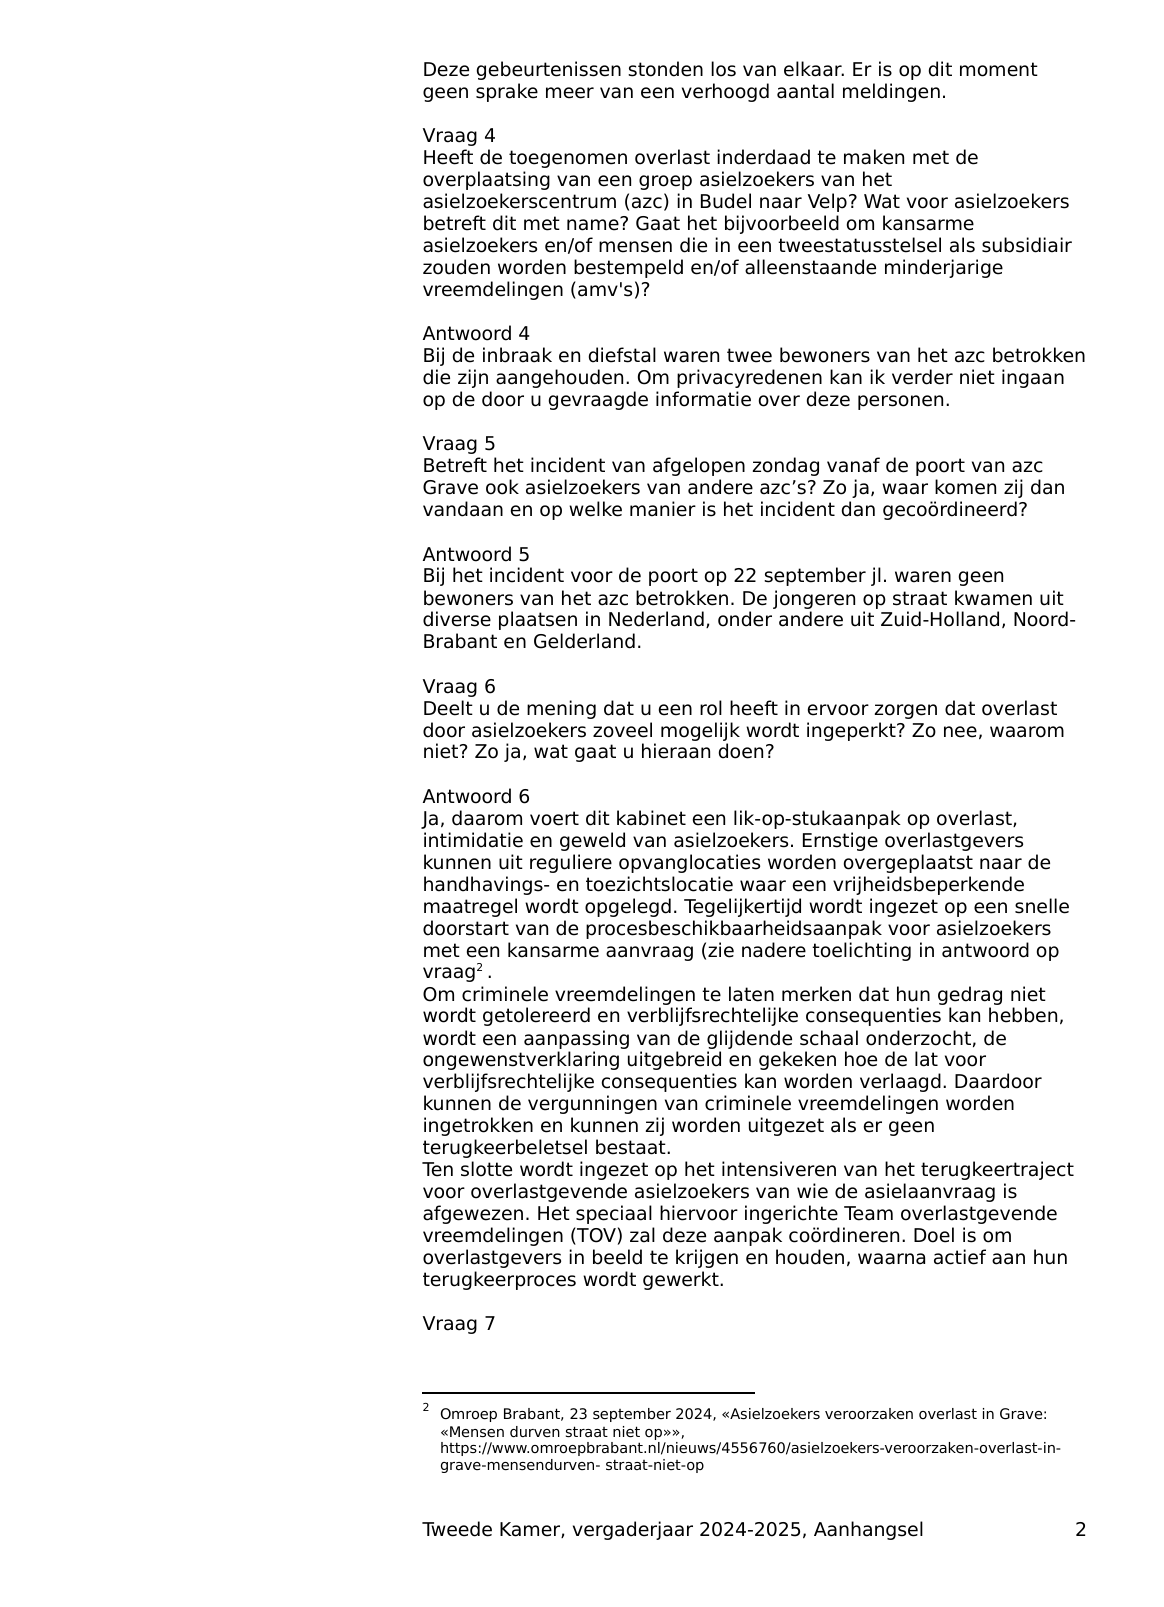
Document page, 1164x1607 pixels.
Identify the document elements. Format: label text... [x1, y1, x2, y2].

text Antwoord 5 [422, 543, 1087, 565]
text Ja, daarom voert dit kabinet een lik-op-stukaanpak op overlast, intimidatie en geweld van asielzoekers. Ernstige overlastgevers kunnen uit reguliere opvanglocaties worden overgeplaatst naar de handhavings- en toezichtslocatie waar een vrijheidsbeperkende maatregel wordt opgelegd. Tegelijkertijd wordt ingezet op een snelle doorstart van de procesbeschikbaarheidsaanpak voor asielzoekers met een kansarme aanvraag (zie nadere toelichting in antwoord op vraag. [422, 808, 1087, 983]
text Vraag 7 [422, 1313, 1087, 1335]
text Antwoord 6 [422, 786, 1087, 808]
text Deze gebeurtenissen stonden los van elkaar. Er is op dit moment geen sprake meer van een verhoogd aantal meldingen. [422, 59, 1087, 103]
text Omroep Brabant, 23 september 2024, «Asielzoekers veroorzaken overlast in Grave: «Mensen durven straat niet op»», https://www.omroepbrabant.nl/nieuws/4556760/asielzoekers-veroorzaken-overlast-in-grave-mensendurven- straat-niet-op [422, 1402, 1087, 1474]
text Betreft het incident van afgelopen zondag vanaf de poort van azc Grave ook asielzoekers van andere azc’s? Zo ja, waar komen zij dan vandaan en op welke manier is het incident dan gecoördineerd? [422, 455, 1087, 521]
text Vraag 6 [422, 676, 1087, 697]
text Antwoord 4 [422, 323, 1087, 345]
text Ten slotte wordt ingezet op het intensiveren van het terugkeertraject voor overlastgevende asielzoekers van wie de asielaanvraag is afgewezen. Het speciaal hiervoor ingerichte Team overlastgevende vreemdelingen (TOV) zal deze aanpak coördineren. Doel is om overlastgevers in beeld te krijgen en houden, waarna actief aan hun terugkeerproces wordt gewerkt. [422, 1159, 1087, 1291]
text Vraag 5 [422, 433, 1087, 455]
text Om criminele vreemdelingen te laten merken dat hun gedrag niet wordt getolereerd en verblijfsrechtelijke consequenties kan hebben, wordt een aanpassing van de glijdende schaal onderzocht, de ongewenstverklaring uitgebreid en gekeken hoe de lat voor verblijfsrechtelijke consequenties kan worden verlaagd. Daardoor kunnen de vergunningen van criminele vreemdelingen worden ingetrokken en kunnen zij worden uitgezet als er geen terugkeerbeletsel bestaat. [422, 983, 1087, 1159]
text Bij het incident voor de poort op 22 september jl. waren geen bewoners van het azc betrokken. De jongeren op straat kwamen uit diverse plaatsen in Nederland, onder andere uit Zuid-Holland, Noord-Brabant en Gelderland. [422, 565, 1087, 653]
text Heeft de toegenomen overlast inderdaad te maken met de overplaatsing van een groep asielzoekers van het asielzoekerscentrum (azc) in Budel naar Velp? Wat voor asielzoekers betreft dit met name? Gaat het bijvoorbeeld om kansarme asielzoekers en/of mensen die in een tweestatusstelsel als subsidiair zouden worden bestempeld en/of alleenstaande minderjarige vreemdelingen (amv's)? [422, 147, 1087, 301]
text Bij de inbraak en diefstal waren twee bewoners van het azc betrokken die zijn aangehouden. Om privacyredenen kan ik verder niet ingaan op de door u gevraagde informatie over deze personen. [422, 345, 1087, 411]
text Deelt u de mening dat u een rol heeft in ervoor zorgen dat overlast door asielzoekers zoveel mogelijk wordt ingeperkt? Zo nee, waarom niet? Zo ja, wat gaat u hieraan doen? [422, 697, 1087, 763]
text Vraag 4 [422, 125, 1087, 147]
